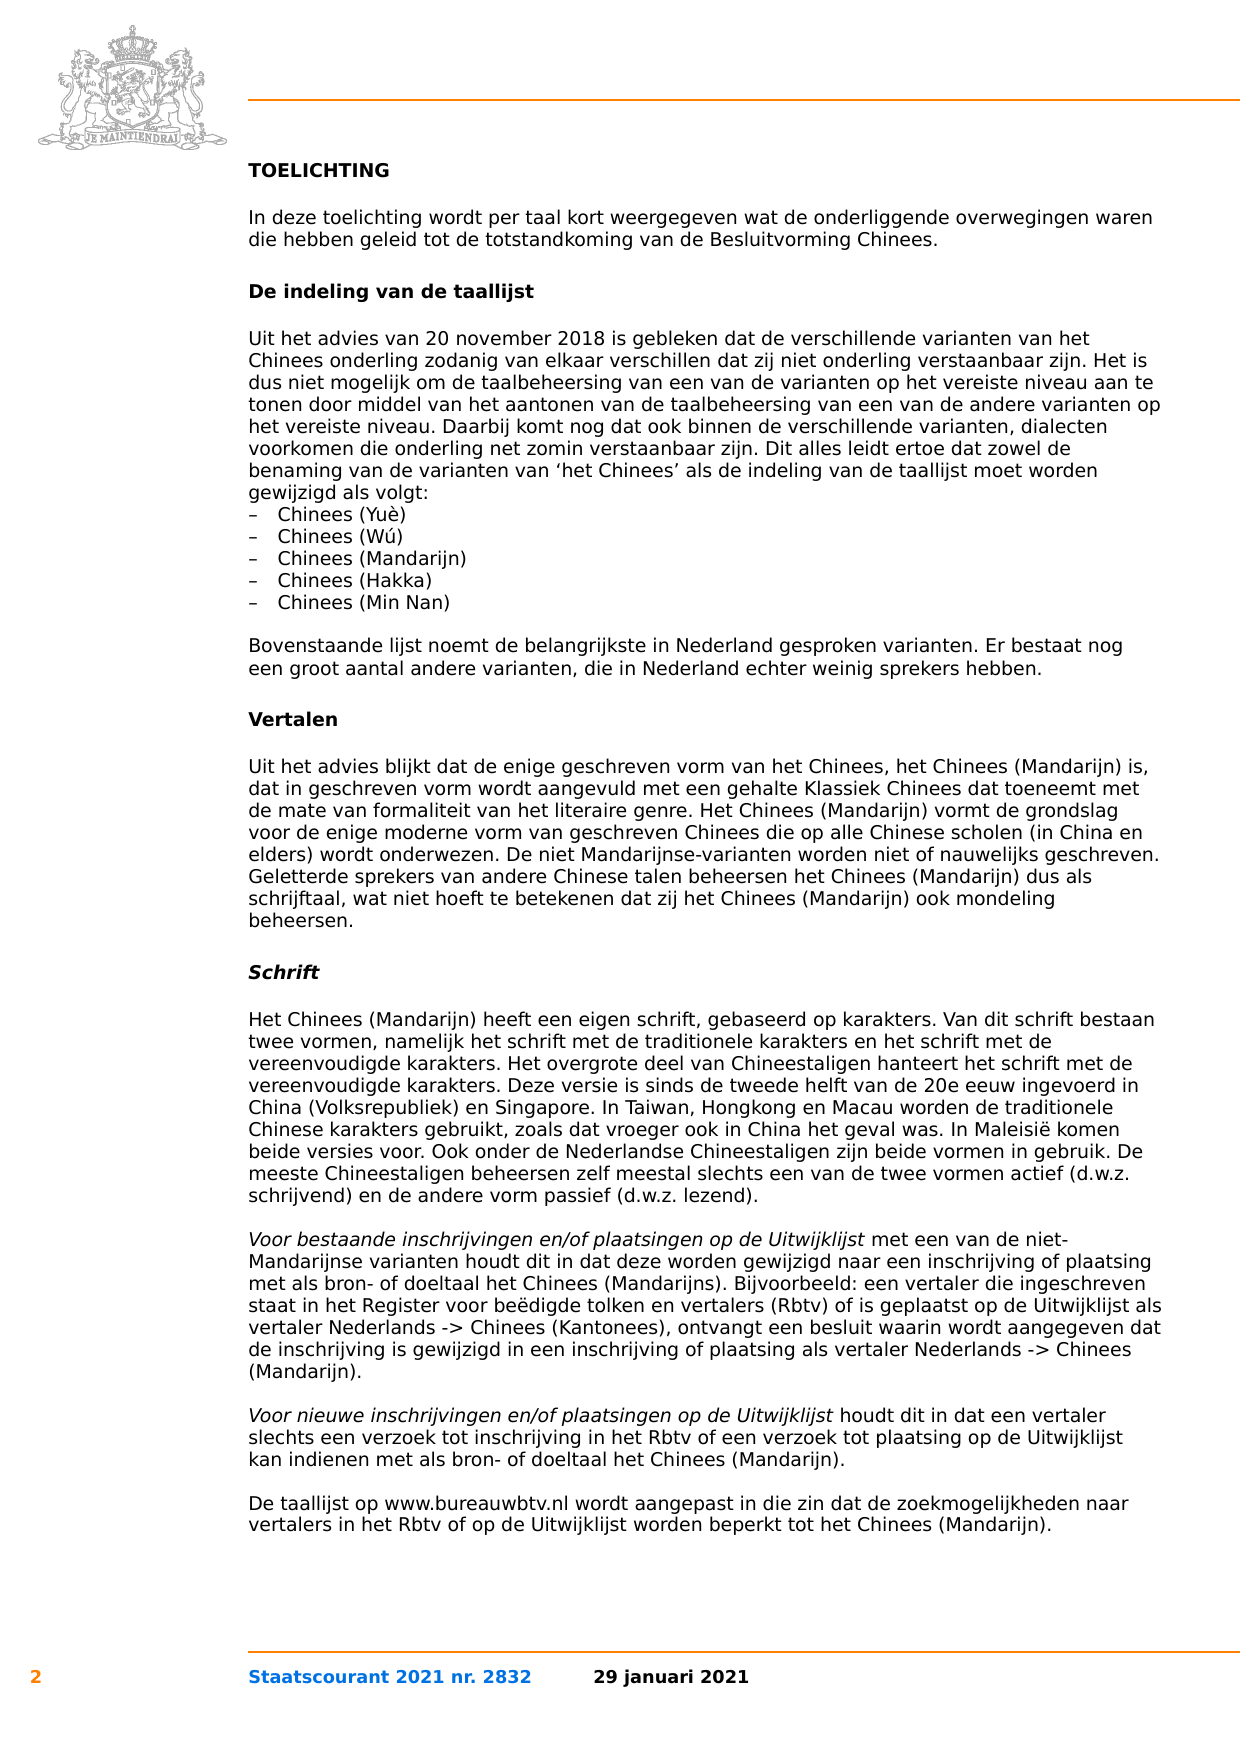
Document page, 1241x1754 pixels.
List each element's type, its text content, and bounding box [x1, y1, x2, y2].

picture [38, 25, 227, 150]
text Het Chinees (Mandarijn) heeft een eigen schrift, gebaseerd op karakters. Van dit schrift bestaan twee vormen, namelijk het schrift met de traditionele karakters en het schrift met de vereenvoudigde karakters. Het overgrote deel van Chineestaligen hanteert het schrift met de vereenvoudigde karakters. Deze versie is sinds de tweede helft van de 20e eeuw ingevoerd in China (Volksrepubliek) en Singapore. In Taiwan, Hongkong en Macau worden de traditionele Chinese karakters gebruikt, zoals dat vroeger ook in China het geval was. In Maleisië komen beide versies voor. Ook onder de Nederlandse Chineestaligen zijn beide vormen in gebruik. De meeste Chineestaligen beheersen zelf meestal slechts een van de twee vormen actief (d.w.z. schrijvend) en de andere vorm passief (d.w.z. lezend). [248, 1009, 1163, 1207]
text – Chinees (Mandarijn) [248, 548, 1163, 569]
text – Chinees (Yuè) [248, 504, 1163, 526]
text Uit het advies blijkt dat de enige geschreven vorm van het Chinees, het Chinees (Mandarijn) is, dat in geschreven vorm wordt aangevuld met een gehalte Klassiek Chinees dat toeneemt met de mate van formaliteit van het literaire genre. Het Chinees (Mandarijn) vormt de grondslag voor de enige moderne vorm van geschreven Chinees die op alle Chinese scholen (in China en elders) wordt onderwezen. De niet Mandarijnse-varianten worden niet of nauwelijks geschreven. Geletterde sprekers van andere Chinese talen beheersen het Chinees (Mandarijn) dus als schrijftaal, wat niet hoeft te betekenen dat zij het Chinees (Mandarijn) ook mondeling beheersen. [248, 756, 1163, 932]
text – Chinees (Wú) [248, 526, 1163, 548]
text Voor nieuwe inschrijvingen en/of plaatsingen op de Uitwijklijst houdt dit in dat een vertaler slechts een verzoek tot inschrijving in het Rbtv of een verzoek tot plaatsing op de Uitwijklijst kan indienen met als bron- of doeltaal het Chinees (Mandarijn). [248, 1404, 1163, 1471]
subtitle De indeling van de taallijst [248, 281, 1163, 303]
text – Chinees (Hakka) [248, 569, 1163, 592]
subtitle Schrift [248, 962, 1163, 984]
text Voor bestaande inschrijvingen en/of plaatsingen op de Uitwijklijst met een van de niet-Mandarijnse varianten houdt dit in dat deze worden gewijzigd naar een inschrijving of plaatsing met als bron- of doeltaal het Chinees (Mandarijns). Bijvoorbeeld: een vertaler die ingeschreven staat in het Register voor beëdigde tolken en vertalers (Rbtv) of is geplaatst op de Uitwijklijst als vertaler Nederlands -> Chinees (Kantonees), ontvangt een besluit waarin wordt aangegeven dat de inschrijving is gewijzigd in een inschrijving of plaatsing als vertaler Nederlands -> Chinees (Mandarijn). [248, 1229, 1163, 1383]
text – Chinees (Min Nan) [248, 592, 1163, 613]
subtitle TOELICHTING [248, 160, 1163, 182]
text Bovenstaande lijst noemt de belangrijkste in Nederland gesproken varianten. Er bestaat nog een groot aantal andere varianten, die in Nederland echter weinig sprekers hebben. [248, 635, 1163, 679]
text In deze toelichting wordt per taal kort weergegeven wat de onderliggende overwegingen waren die hebben geleid tot de totstandkoming van de Besluitvorming Chinees. [248, 207, 1163, 251]
text Uit het advies van 20 november 2018 is gebleken dat de verschillende varianten van het Chinees onderling zodanig van elkaar verschillen dat zij niet onderling verstaanbaar zijn. Het is dus niet mogelijk om de taalbeheersing van een van de varianten op het vereiste niveau aan te tonen door middel van het aantonen van de taalbeheersing van een van de andere varianten op het vereiste niveau. Daarbij komt nog dat ook binnen de verschillende varianten, dialecten voorkomen die onderling net zomin verstaanbaar zijn. Dit alles leidt ertoe dat zowel de benaming van de varianten van ‘het Chinees’ als de indeling van de taallijst moet worden gewijzigd als volgt: [248, 328, 1163, 504]
subtitle Vertalen [248, 709, 1163, 731]
text De taallijst op www.bureauwbtv.nl wordt aangepast in die zin dat de zoekmogelijkheden naar vertalers in het Rbtv of op de Uitwijklijst worden beperkt tot het Chinees (Mandarijn). [248, 1492, 1163, 1536]
